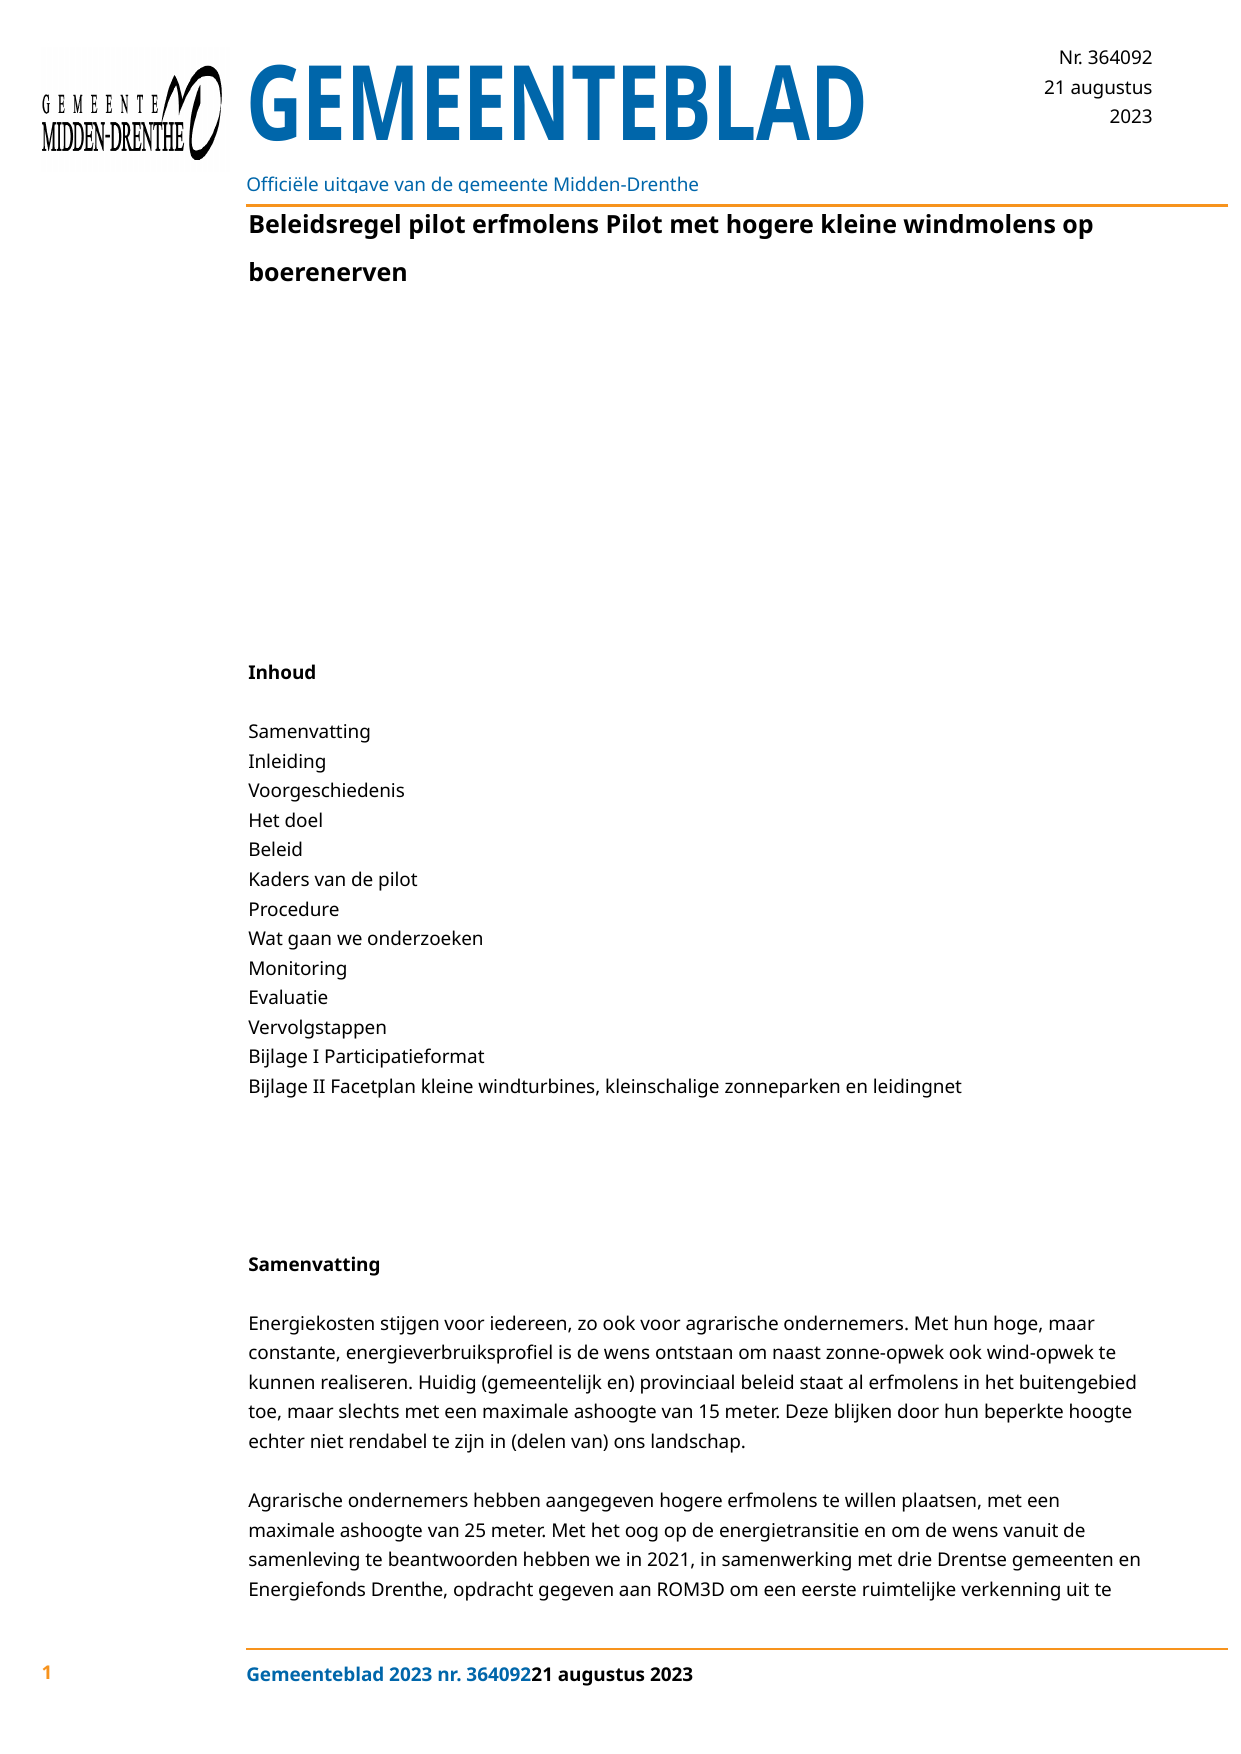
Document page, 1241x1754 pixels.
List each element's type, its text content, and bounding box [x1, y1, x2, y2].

text Bijlage II Facetplan kleine windturbines, kleinschalige zonneparken en leidingnet [248, 1073, 1152, 1099]
text Evaluatie [248, 984, 1152, 1010]
text Monitoring [248, 955, 1152, 981]
text Vervolgstappen [248, 1014, 1152, 1040]
text Kaders van de pilot [248, 866, 1152, 892]
text Beleidsregel pilot erfmolens Pilot met hogere kleine windmolens op boerenerven [248, 207, 1152, 288]
text Wat gaan we onderzoeken [248, 925, 1152, 951]
text Procedure [248, 896, 1152, 922]
text Agrarische ondernemers hebben aangegeven hogere erfmolens te willen plaatsen, met een maximale ashoogte van 25 meter. Met het oog op de energietransitie en om de wens vanuit de samenleving te beantwoorden hebben we in 2021, in samenwerking met drie Drentse gemeenten en Energiefonds Drenthe, opdracht gegeven aan ROM3D om een eerste ruimtelijke verkenning uit te [248, 1487, 1152, 1602]
text Energiekosten stijgen voor iedereen, zo ook voor agrarische ondernemers. Met hun hoge, maar constante, energieverbruiksprofiel is de wens ontstaan om naast zonne-opwek ook wind-opwek te kunnen realiseren. Huidig (gemeentelijk en) provinciaal beleid staat al erfmolens in het buitengebied toe, maar slechts met een maximale ashoogte van 15 meter. Deze blijken door hun beperkte hoogte echter niet rendabel te zijn in (delen van) ons landschap. [248, 1310, 1152, 1454]
picture [41, 47, 231, 172]
text Samenvatting [248, 1251, 1152, 1277]
text Inleiding [248, 748, 1152, 774]
text Inhoud [248, 659, 1152, 685]
text Het doel [248, 807, 1152, 833]
text Beleid [248, 837, 1152, 862]
text Bijlage I Participatieformat [248, 1044, 1152, 1069]
text Samenvatting [248, 718, 1152, 744]
text Voorgeschiedenis [248, 777, 1152, 803]
